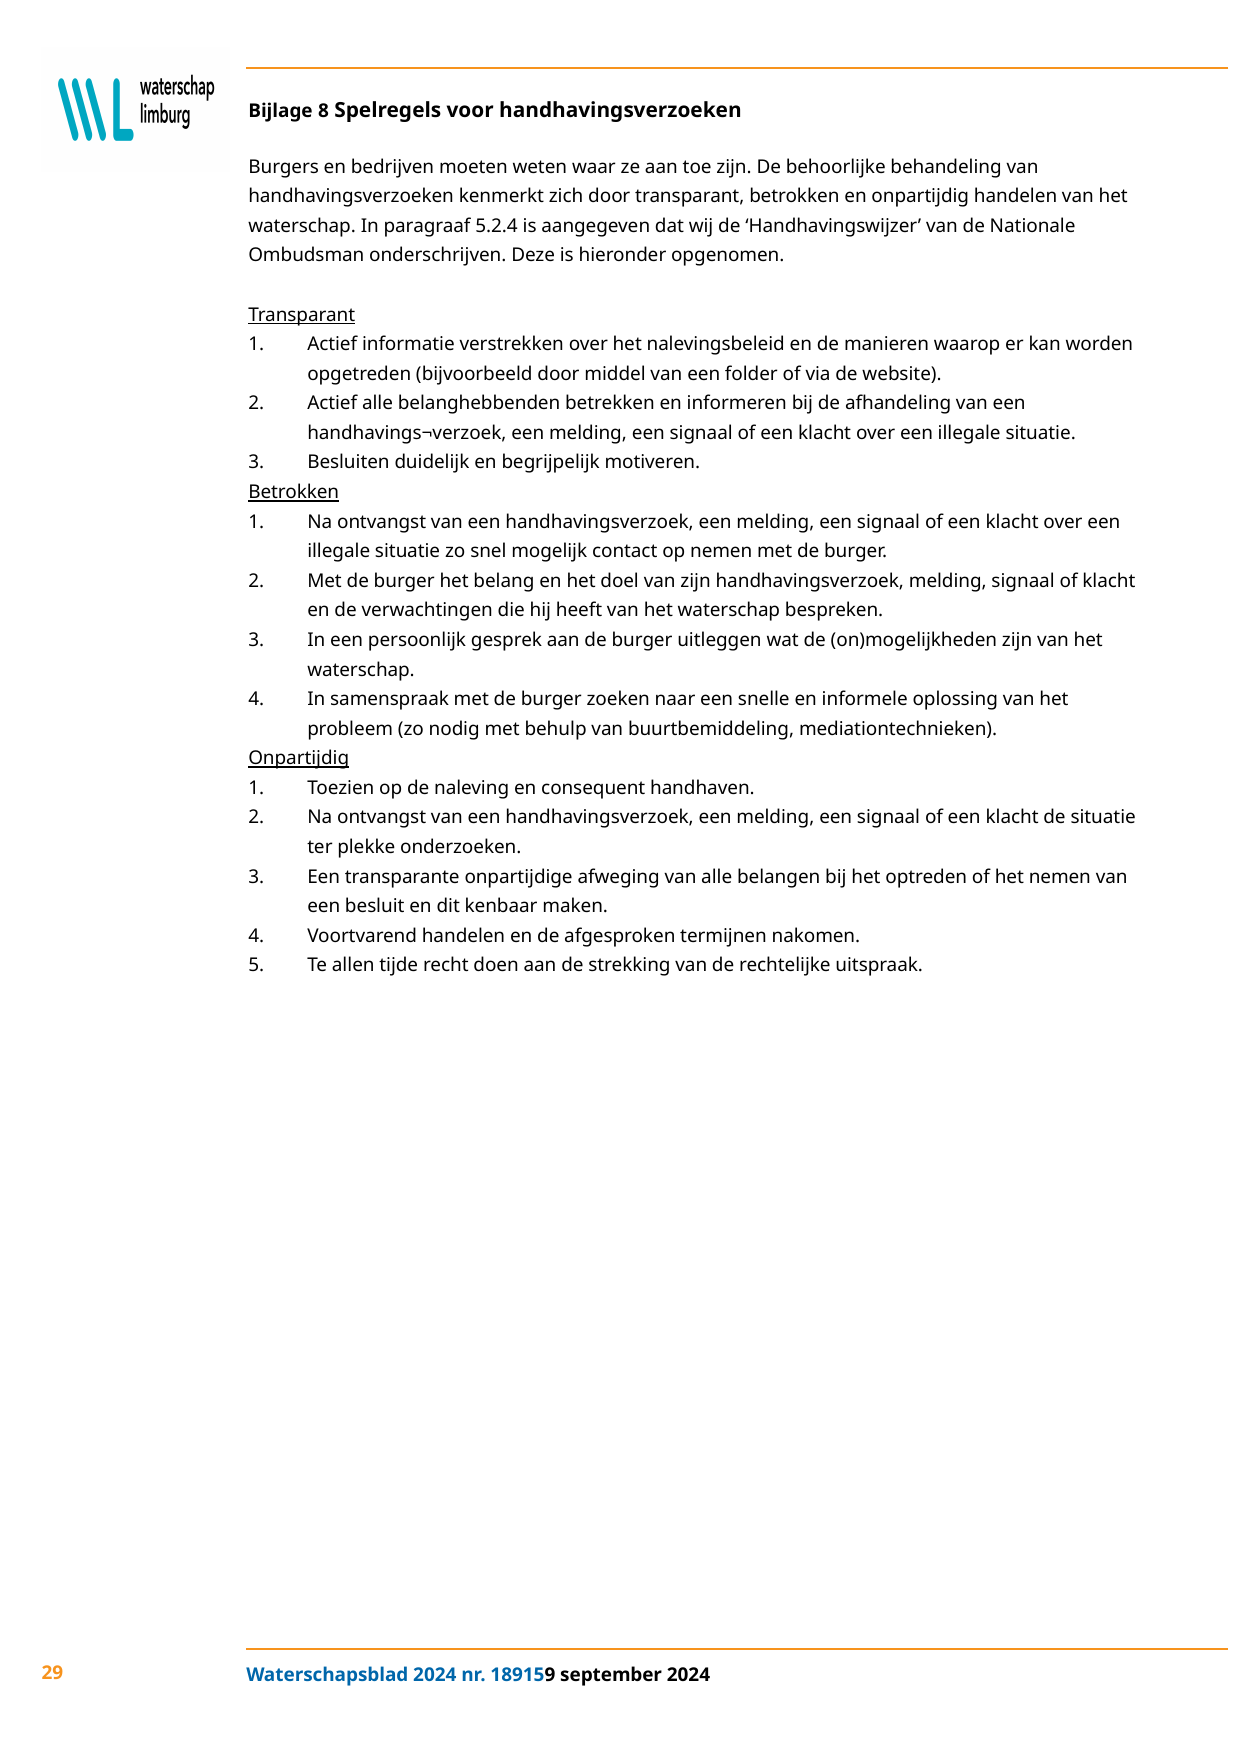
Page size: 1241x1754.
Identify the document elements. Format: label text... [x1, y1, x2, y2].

list Toezien op de naleving en consequent handhaven. [248, 774, 1152, 800]
list Met de burger het belang en het doel van zijn handhavingsverzoek, melding, signaal of klacht en de verwachtingen die hij heeft van het waterschap bespreken. [248, 567, 1152, 622]
list Voortvarend handelen en de afgesproken termijnen nakomen. [248, 922, 1152, 948]
list In samenspraak met de burger zoeken naar een snelle en informele oplossing van het probleem (zo nodig met behulp van buurtbemiddeling, mediationtechnieken). [248, 685, 1152, 741]
list Actief alle belanghebbenden betrekken en informeren bij de afhandeling van een handhavings¬verzoek, een melding, een signaal of een klacht over een illegale situatie. [248, 389, 1152, 445]
list Na ontvangst van een handhavingsverzoek, een melding, een signaal of een klacht de situatie ter plekke onderzoeken. [248, 804, 1152, 859]
text Burgers en bedrijven moeten weten waar ze aan toe zijn. De behoorlijke behandeling van handhavingsverzoeken kenmerkt zich door transparant, betrokken en onpartijdig handelen van het waterschap. In paragraaf 5.2.4 is aangegeven dat wij de ‘Handhavingswijzer’ van de Nationale Ombudsman onderschrijven. Deze is hieronder opgenomen. [248, 153, 1152, 267]
list Besluiten duidelijk en begrijpelijk motiveren. [248, 449, 1152, 474]
picture [41, 47, 231, 172]
list Na ontvangst van een handhavingsverzoek, een melding, een signaal of een klacht over een illegale situatie zo snel mogelijk contact op nemen met de burger. [248, 508, 1152, 563]
text Bijlage 8 Spelregels voor handhavingsverzoeken [248, 95, 1152, 123]
list Actief informatie verstrekken over het nalevingsbeleid en de manieren waarop er kan worden opgetreden (bijvoorbeeld door middel van een folder of via de website). [248, 330, 1152, 386]
text Transparant [248, 301, 1152, 327]
text Betrokken [248, 478, 1152, 504]
list Een transparante onpartijdige afweging van alle belangen bij het optreden of het nemen van een besluit en dit kenbaar maken. [248, 863, 1152, 918]
text Onpartijdig [248, 744, 1152, 770]
list In een persoonlijk gesprek aan de burger uitleggen wat de (on)mogelijkheden zijn van het waterschap. [248, 626, 1152, 682]
list Te allen tijde recht doen aan de strekking van de rechtelijke uitspraak. [248, 952, 1152, 977]
